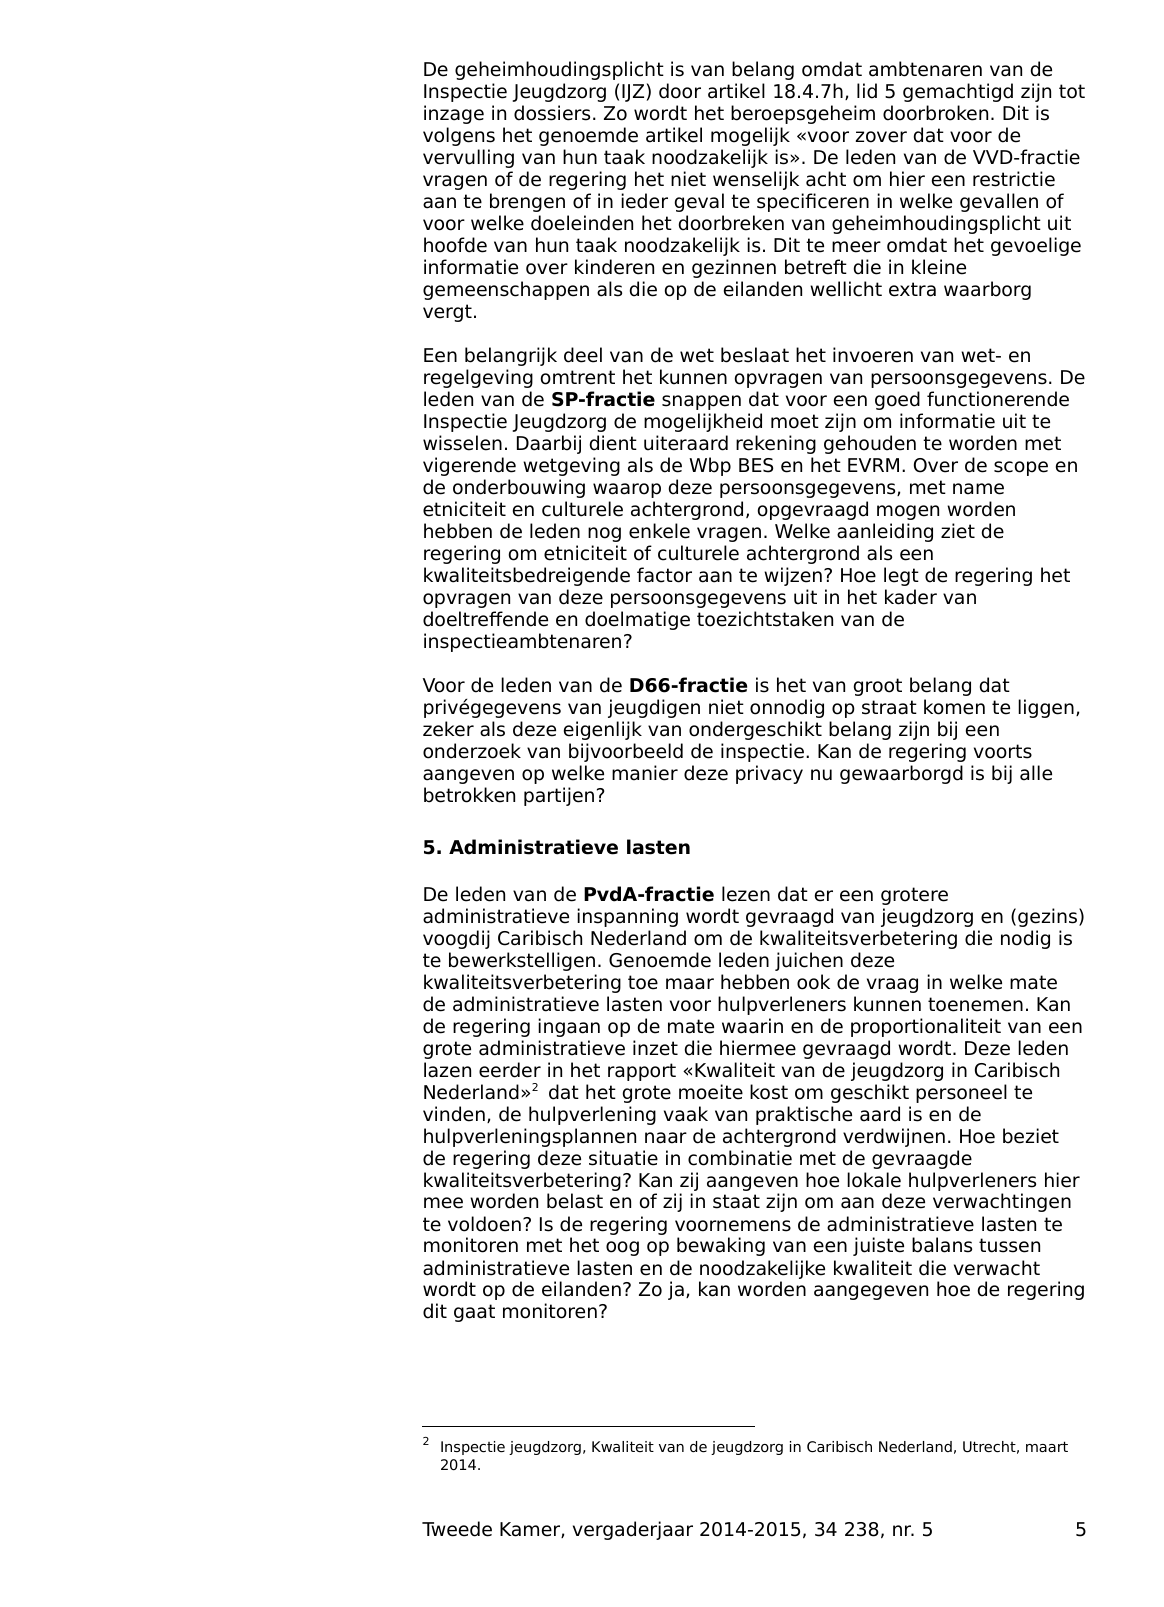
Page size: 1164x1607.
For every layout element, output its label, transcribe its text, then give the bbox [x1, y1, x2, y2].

text De geheimhoudingsplicht is van belang omdat ambtenaren van de Inspectie Jeugdzorg (IJZ) door artikel 18.4.7h, lid 5 gemachtigd zijn tot inzage in dossiers. Zo wordt het beroepsgeheim doorbroken. Dit is volgens het genoemde artikel mogelijk «voor zover dat voor de vervulling van hun taak noodzakelijk is». De leden van de VVD-fractie vragen of de regering het niet wenselijk acht om hier een restrictie aan te brengen of in ieder geval te specificeren in welke gevallen of voor welke doeleinden het doorbreken van geheimhoudingsplicht uit hoofde van hun taak noodzakelijk is. Dit te meer omdat het gevoelige informatie over kinderen en gezinnen betreft die in kleine gemeenschappen als die op de eilanden wellicht extra waarborg vergt. [422, 59, 1087, 323]
text Inspectie jeugdzorg, Kwaliteit van de jeugdzorg in Caribisch Nederland, Utrecht, maart 2014. [422, 1435, 1087, 1474]
text Voor de leden van de D66-fractie is het van groot belang dat privégegevens van jeugdigen niet onnodig op straat komen te liggen, zeker als deze eigenlijk van ondergeschikt belang zijn bij een onderzoek van bijvoorbeeld de inspectie. Kan de regering voorts aangeven op welke manier deze privacy nu gewaarborgd is bij alle betrokken partijen? [422, 675, 1087, 807]
text De leden van de PvdA-fractie lezen dat er een grotere administratieve inspanning wordt gevraagd van jeugdzorg en (gezins) voogdij Caribisch Nederland om de kwaliteitsverbetering die nodig is te bewerkstelligen. Genoemde leden juichen deze kwaliteitsverbetering toe maar hebben ook de vraag in welke mate de administratieve lasten voor hulpverleners kunnen toenemen. Kan de regering ingaan op de mate waarin en de proportionaliteit van een grote administratieve inzet die hiermee gevraagd wordt. Deze leden lazen eerder in het rapport «Kwaliteit van de jeugdzorg in Caribisch Nederland» dat het grote moeite kost om geschikt personeel te vinden, de hulpverlening vaak van praktische aard is en de hulpverleningsplannen naar de achtergrond verdwijnen. Hoe beziet de regering deze situatie in combinatie met de gevraagde kwaliteitsverbetering? Kan zij aangeven hoe lokale hulpverleners hier mee worden belast en of zij in staat zijn om aan deze verwachtingen te voldoen? Is de regering voornemens de administratieve lasten te monitoren met het oog op bewaking van een juiste balans tussen administratieve lasten en de noodzakelijke kwaliteit die verwacht wordt op de eilanden? Zo ja, kan worden aangegeven hoe de regering dit gaat monitoren? [422, 884, 1087, 1323]
text Een belangrijk deel van de wet beslaat het invoeren van wet- en regelgeving omtrent het kunnen opvragen van persoonsgegevens. De leden van de SP-fractie snappen dat voor een goed functionerende Inspectie Jeugdzorg de mogelijkheid moet zijn om informatie uit te wisselen. Daarbij dient uiteraard rekening gehouden te worden met vigerende wetgeving als de Wbp BES en het EVRM. Over de scope en de onderbouwing waarop deze persoonsgegevens, met name etniciteit en culturele achtergrond, opgevraagd mogen worden hebben de leden nog enkele vragen. Welke aanleiding ziet de regering om etniciteit of culturele achtergrond als een kwaliteitsbedreigende factor aan te wijzen? Hoe legt de regering het opvragen van deze persoonsgegevens uit in het kader van doeltreffende en doelmatige toezichtstaken van de inspectieambtenaren? [422, 345, 1087, 653]
subtitle 5. Administratieve lasten [422, 837, 1087, 859]
